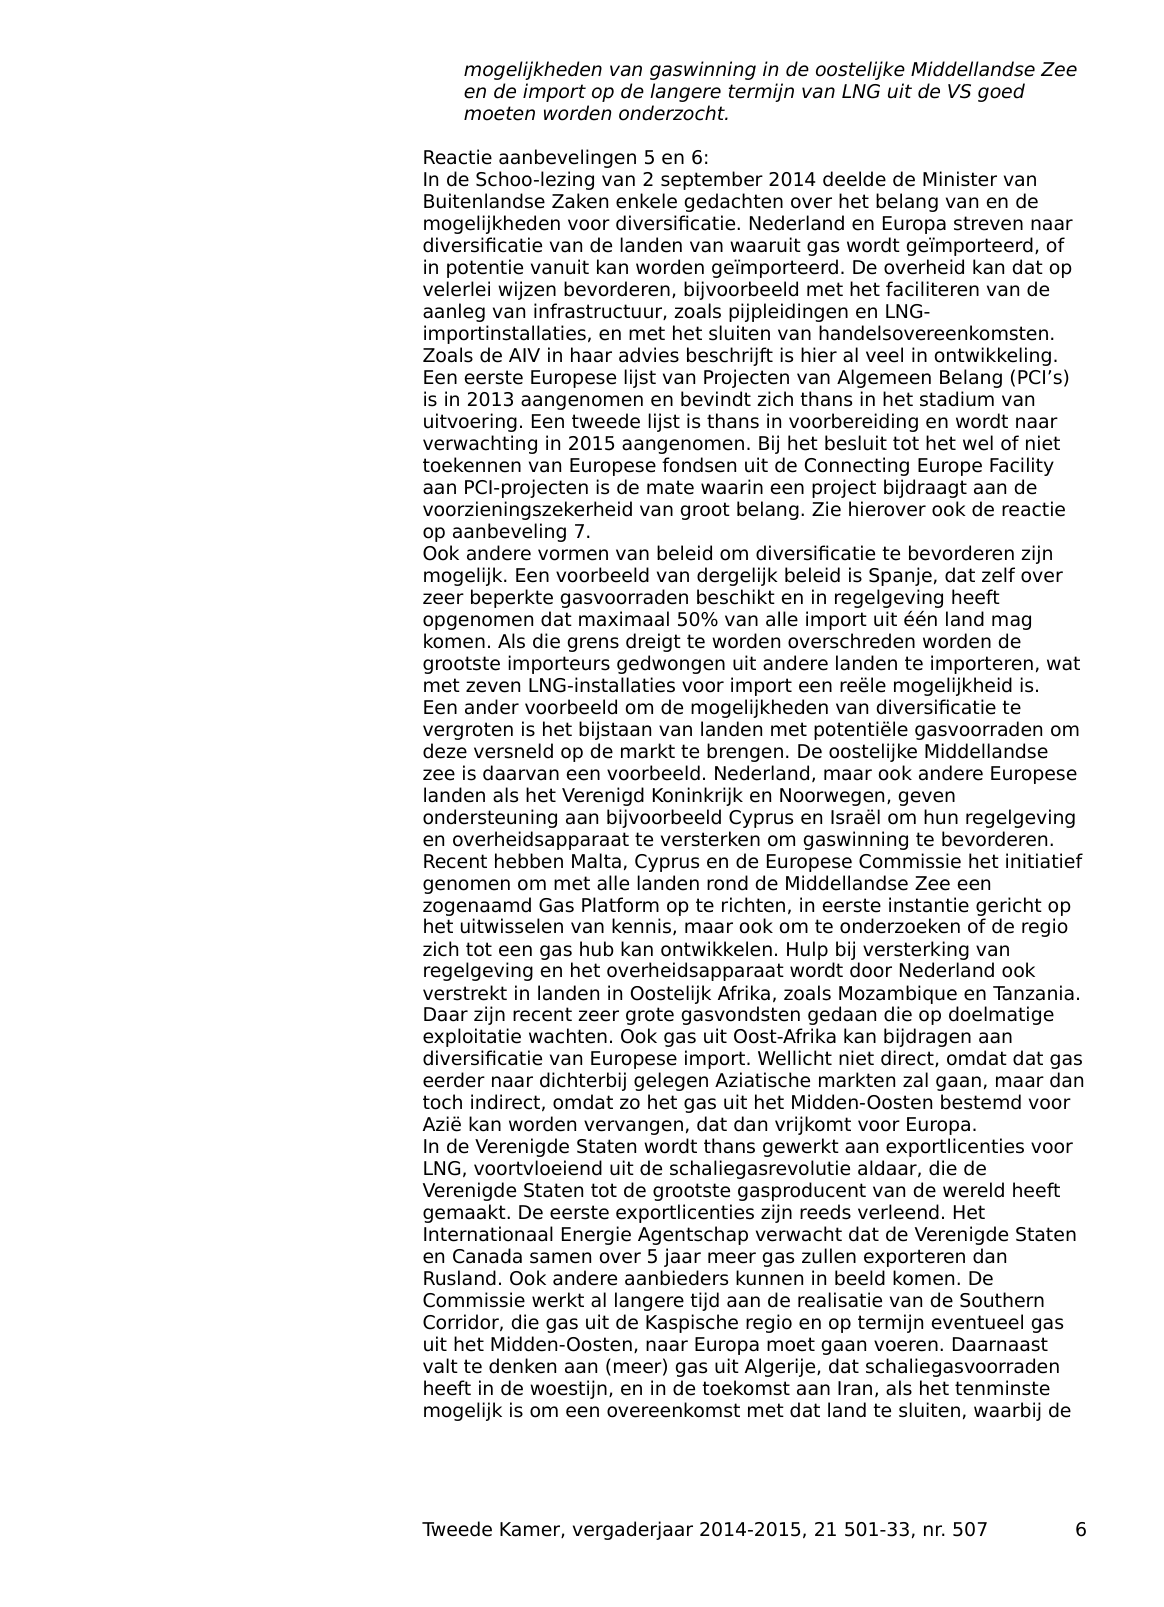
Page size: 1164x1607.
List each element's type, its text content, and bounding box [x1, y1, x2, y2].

text In de Schoo-lezing van 2 september 2014 deelde de Minister van Buitenlandse Zaken enkele gedachten over het belang van en de mogelijkheden voor diversificatie. Nederland en Europa streven naar diversificatie van de landen van waaruit gas wordt geïmporteerd, of in potentie vanuit kan worden geïmporteerd. De overheid kan dat op velerlei wijzen bevorderen, bijvoorbeeld met het faciliteren van de aanleg van infrastructuur, zoals pijpleidingen en LNG-importinstallaties, en met het sluiten van handelsovereenkomsten. Zoals de AIV in haar advies beschrijft is hier al veel in ontwikkeling. Een eerste Europese lijst van Projecten van Algemeen Belang (PCI’s) is in 2013 aangenomen en bevindt zich thans in het stadium van uitvoering. Een tweede lijst is thans in voorbereiding en wordt naar verwachting in 2015 aangenomen. Bij het besluit tot het wel of niet toekennen van Europese fondsen uit de Connecting Europe Facility aan PCI-projecten is de mate waarin een project bijdraagt aan de voorzieningszekerheid van groot belang. Zie hierover ook de reactie op aanbeveling 7. [422, 169, 1087, 543]
text Reactie aanbevelingen 5 en 6: [422, 147, 1087, 169]
text Ook andere vormen van beleid om diversificatie te bevorderen zijn mogelijk. Een voorbeeld van dergelijk beleid is Spanje, dat zelf over zeer beperkte gasvoorraden beschikt en in regelgeving heeft opgenomen dat maximaal 50% van alle import uit één land mag komen. Als die grens dreigt te worden overschreden worden de grootste importeurs gedwongen uit andere landen te importeren, wat met zeven LNG-installaties voor import een reële mogelijkheid is. [422, 543, 1087, 697]
text mogelijkheden van gaswinning in de oostelijke Middellandse Zee en de import op de langere termijn van LNG uit de VS goed moeten worden onderzocht. [422, 59, 1087, 125]
text Een ander voorbeeld om de mogelijkheden van diversificatie te vergroten is het bijstaan van landen met potentiële gasvoorraden om deze versneld op de markt te brengen. De oostelijke Middellandse zee is daarvan een voorbeeld. Nederland, maar ook andere Europese landen als het Verenigd Koninkrijk en Noorwegen, geven ondersteuning aan bijvoorbeeld Cyprus en Israël om hun regelgeving en overheidsapparaat te versterken om gaswinning te bevorderen. Recent hebben Malta, Cyprus en de Europese Commissie het initiatief genomen om met alle landen rond de Middellandse Zee een zogenaamd Gas Platform op te richten, in eerste instantie gericht op het uitwisselen van kennis, maar ook om te onderzoeken of de regio zich tot een gas hub kan ontwikkelen. Hulp bij versterking van regelgeving en het overheidsapparaat wordt door Nederland ook verstrekt in landen in Oostelijk Afrika, zoals Mozambique en Tanzania. Daar zijn recent zeer grote gasvondsten gedaan die op doelmatige exploitatie wachten. Ook gas uit Oost-Afrika kan bijdragen aan diversificatie van Europese import. Wellicht niet direct, omdat dat gas eerder naar dichterbij gelegen Aziatische markten zal gaan, maar dan toch indirect, omdat zo het gas uit het Midden-Oosten bestemd voor Azië kan worden vervangen, dat dan vrijkomt voor Europa. [422, 697, 1087, 1136]
text In de Verenigde Staten wordt thans gewerkt aan exportlicenties voor LNG, voortvloeiend uit de schaliegasrevolutie aldaar, die de Verenigde Staten tot de grootste gasproducent van de wereld heeft gemaakt. De eerste exportlicenties zijn reeds verleend. Het Internationaal Energie Agentschap verwacht dat de Verenigde Staten en Canada samen over 5 jaar meer gas zullen exporteren dan Rusland. Ook andere aanbieders kunnen in beeld komen. De Commissie werkt al langere tijd aan de realisatie van de Southern Corridor, die gas uit de Kaspische regio en op termijn eventueel gas uit het Midden-Oosten, naar Europa moet gaan voeren. Daarnaast valt te denken aan (meer) gas uit Algerije, dat schaliegasvoorraden heeft in de woestijn, en in de toekomst aan Iran, als het tenminste mogelijk is om een overeenkomst met dat land te sluiten, waarbij de [422, 1136, 1087, 1422]
